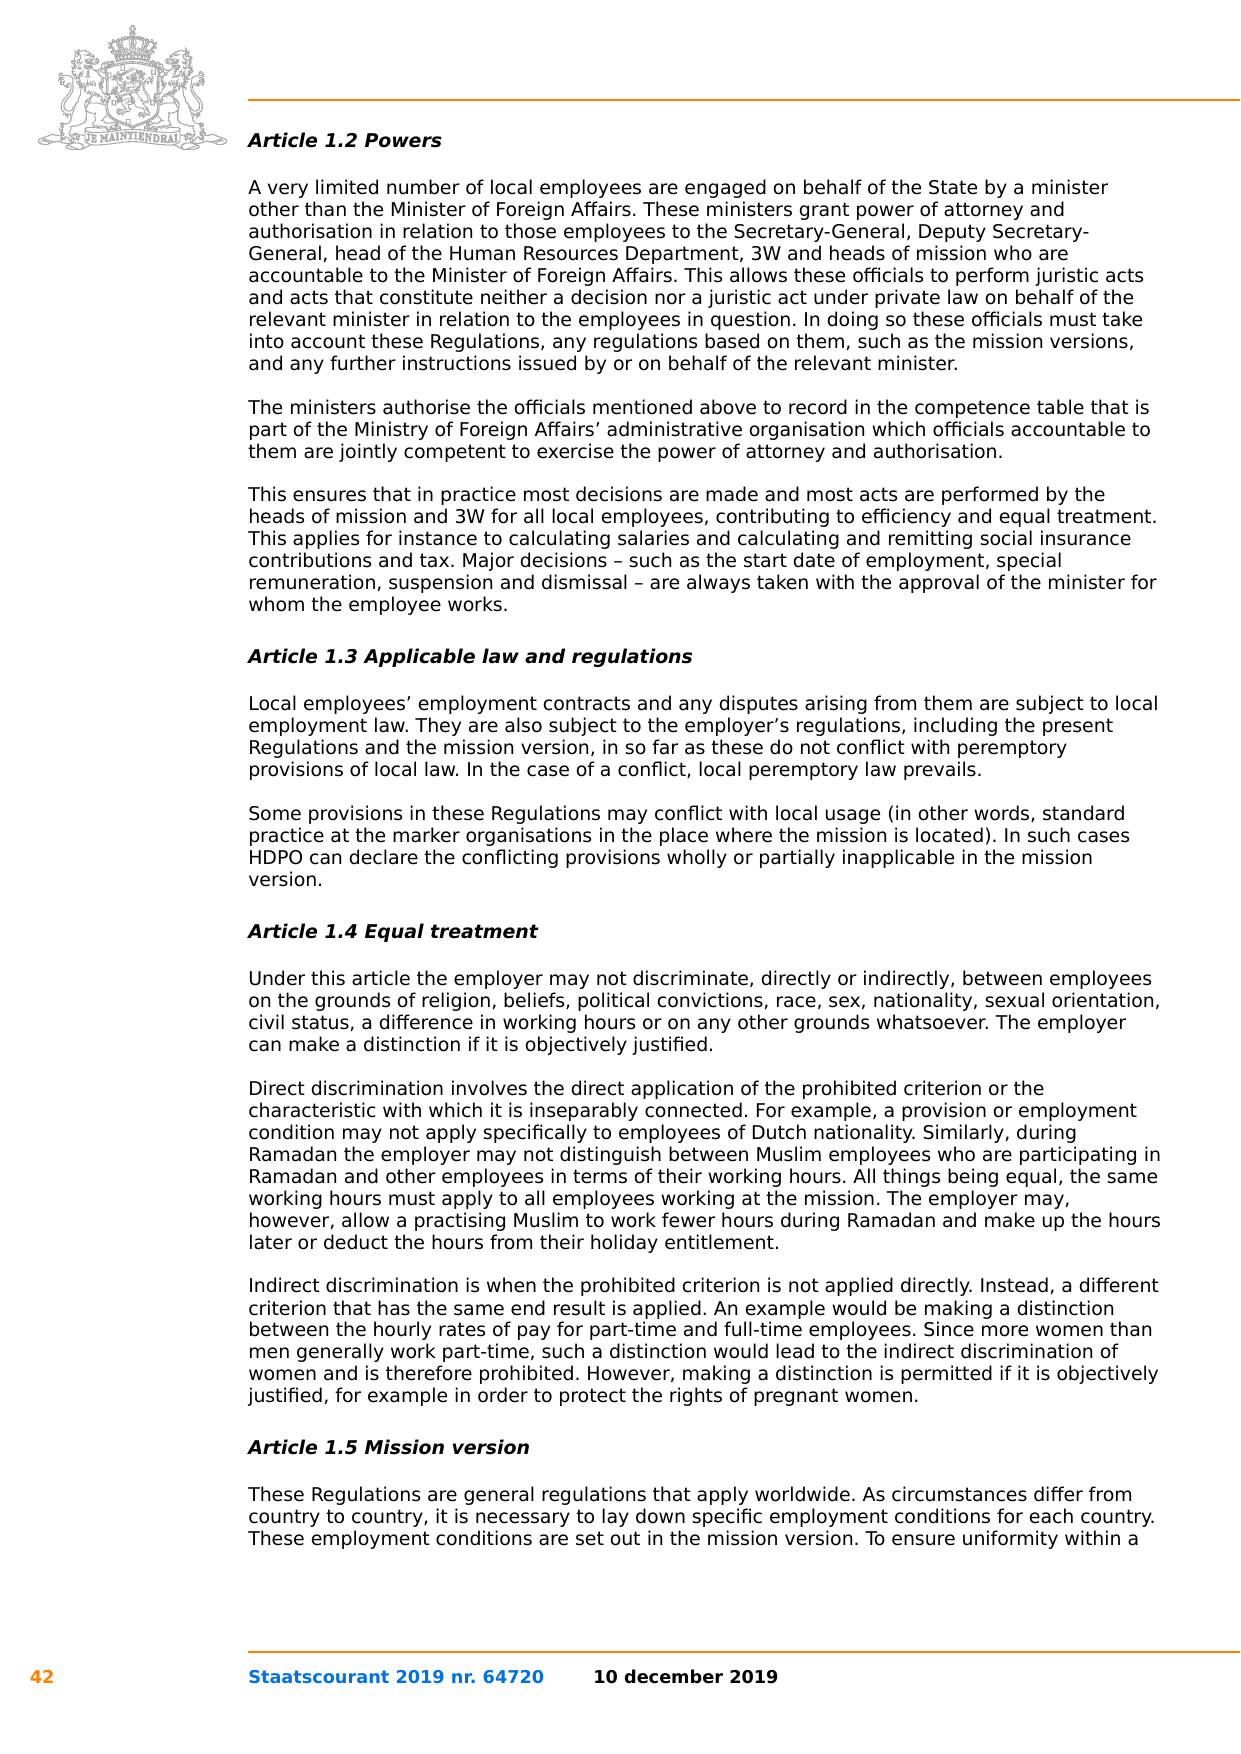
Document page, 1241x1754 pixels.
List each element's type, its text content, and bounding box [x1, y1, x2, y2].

text Local employees’ employment contracts and any disputes arising from them are subject to local employment law. They are also subject to the employer’s regulations, including the present Regulations and the mission version, in so far as these do not conflict with peremptory provisions of local law. In the case of a conflict, local peremptory law prevails. [248, 693, 1163, 781]
text Some provisions in these Regulations may conflict with local usage (in other words, standard practice at the marker organisations in the place where the mission is located). In such cases HDPO can declare the conflicting provisions wholly or partially inapplicable in the mission version. [248, 803, 1163, 891]
subtitle Article 1.4 Equal treatment [248, 921, 1163, 943]
text Direct discrimination involves the direct application of the prohibited criterion or the characteristic with which it is inseparably connected. For example, a provision or employment condition may not apply specifically to employees of Dutch nationality. Similarly, during Ramadan the employer may not distinguish between Muslim employees who are participating in Ramadan and other employees in terms of their working hours. All things being equal, the same working hours must apply to all employees working at the mission. The employer may, however, allow a practising Muslim to work fewer hours during Ramadan and make up the hours later or deduct the hours from their holiday entitlement. [248, 1078, 1163, 1253]
text These Regulations are general regulations that apply worldwide. As circumstances differ from country to country, it is necessary to lay down specific employment conditions for each country. These employment conditions are set out in the mission version. To ensure uniformity within a [248, 1484, 1163, 1550]
text The ministers authorise the officials mentioned above to record in the competence table that is part of the Ministry of Foreign Affairs’ administrative organisation which officials accountable to them are jointly competent to exercise the power of attorney and authorisation. [248, 397, 1163, 462]
subtitle Article 1.3 Applicable law and regulations [248, 646, 1163, 668]
text Indirect discrimination is when the prohibited criterion is not applied directly. Instead, a different criterion that has the same end result is applied. An example would be making a distinction between the hourly rates of pay for part-time and full-time employees. Since more women than men generally work part-time, such a distinction would lead to the indirect discrimination of women and is therefore prohibited. However, making a distinction is permitted if it is objectively justified, for example in order to protect the rights of pregnant women. [248, 1275, 1163, 1407]
subtitle Article 1.2 Powers [248, 130, 1163, 152]
picture [38, 25, 227, 150]
text A very limited number of local employees are engaged on behalf of the State by a minister other than the Minister of Foreign Affairs. These ministers grant power of attorney and authorisation in relation to those employees to the Secretary-General, Deputy Secretary-General, head of the Human Resources Department, 3W and heads of mission who are accountable to the Minister of Foreign Affairs. This allows these officials to perform juristic acts and acts that constitute neither a decision nor a juristic act under private law on behalf of the relevant minister in relation to the employees in question. In doing so these officials must take into account these Regulations, any regulations based on them, such as the mission versions, and any further instructions issued by or on behalf of the relevant minister. [248, 177, 1163, 375]
text Under this article the employer may not discriminate, directly or indirectly, between employees on the grounds of religion, beliefs, political convictions, race, sex, nationality, sexual orientation, civil status, a difference in working hours or on any other grounds whatsoever. The employer can make a distinction if it is objectively justified. [248, 968, 1163, 1056]
text This ensures that in practice most decisions are made and most acts are performed by the heads of mission and 3W for all local employees, contributing to efficiency and equal treatment. This applies for instance to calculating salaries and calculating and remitting social insurance contributions and tax. Major decisions – such as the start date of employment, special remuneration, suspension and dismissal – are always taken with the approval of the minister for whom the employee works. [248, 484, 1163, 616]
subtitle Article 1.5 Mission version [248, 1437, 1163, 1459]
